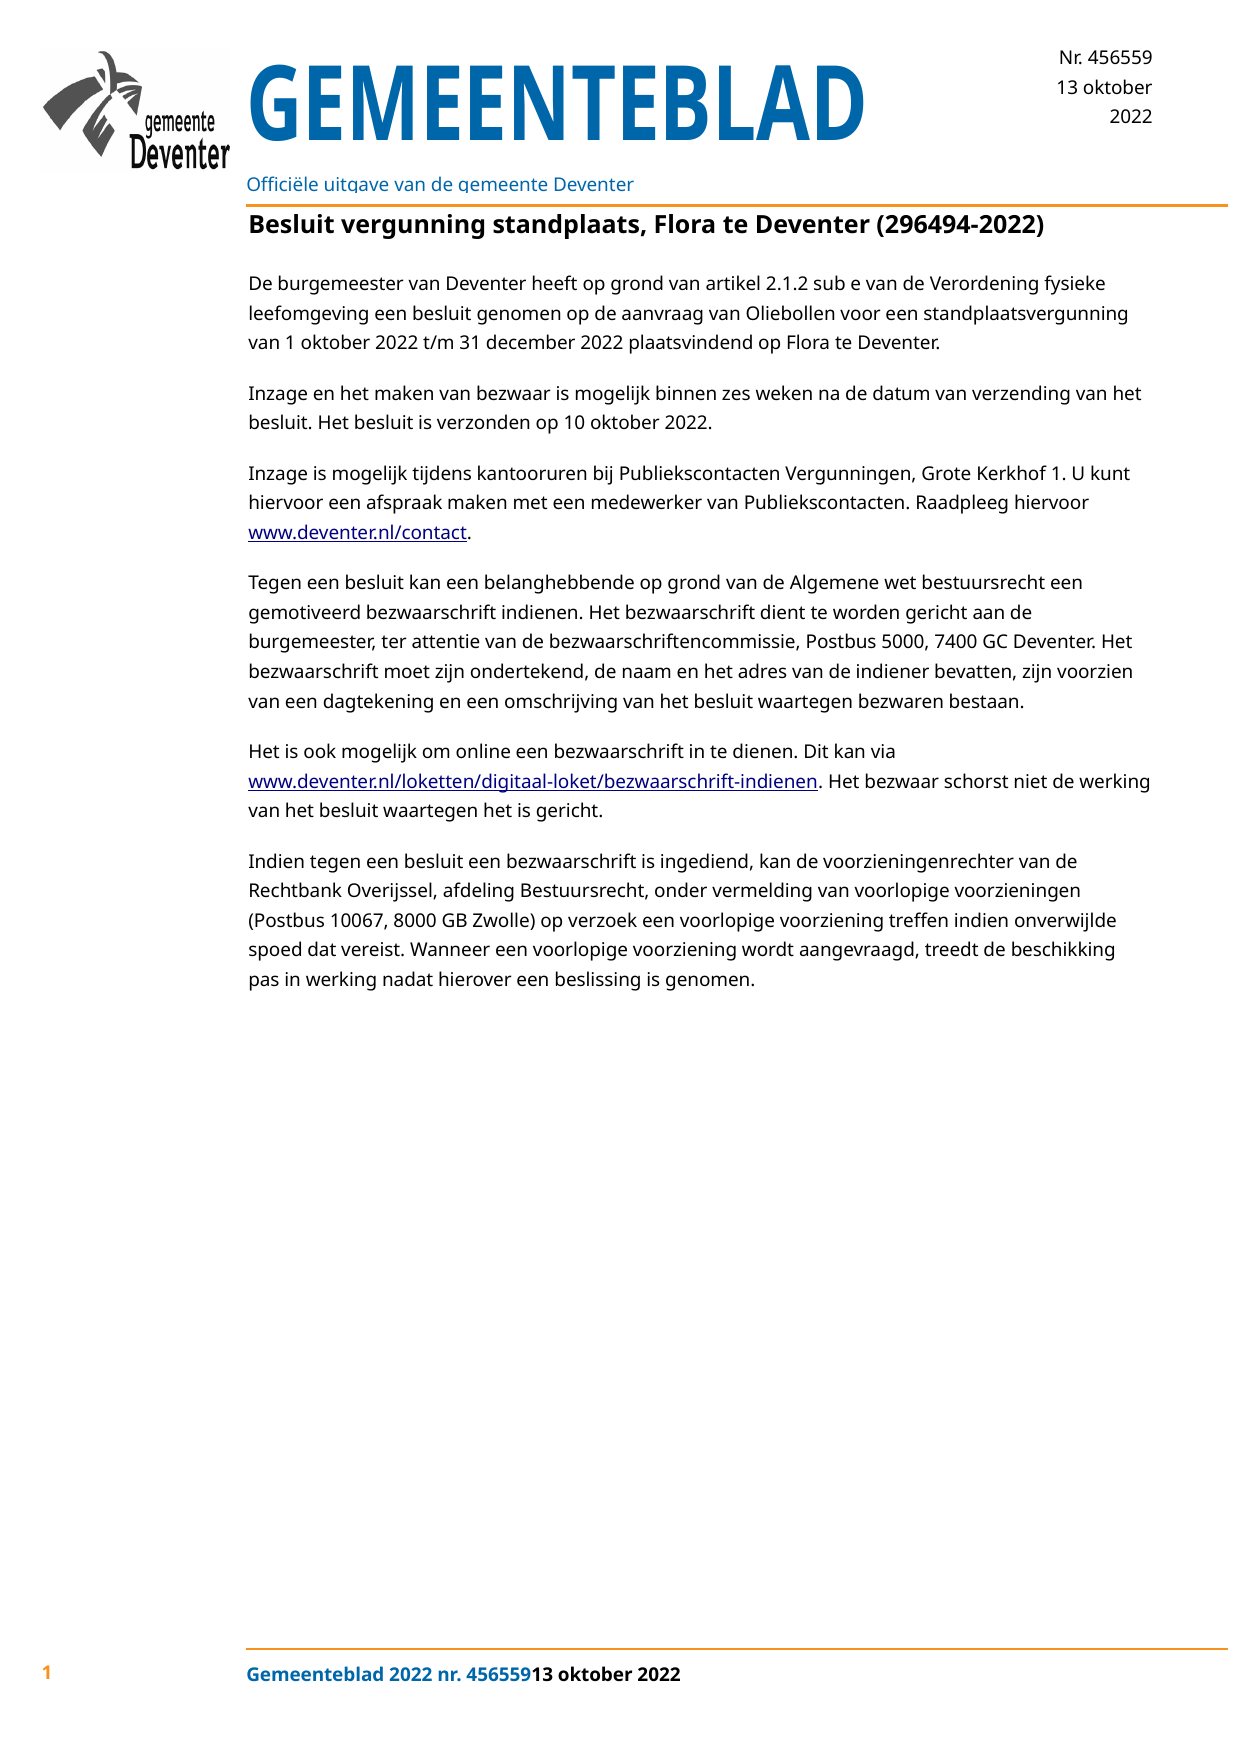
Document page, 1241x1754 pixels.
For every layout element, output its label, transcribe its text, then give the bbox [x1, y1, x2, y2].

text Inzage en het maken van bezwaar is mogelijk binnen zes weken na de datum van verzending van het besluit. Het besluit is verzonden op 10 oktober 2022. [248, 380, 1152, 435]
text Inzage is mogelijk tijdens kantooruren bij Publiekscontacten Vergunningen, Grote Kerkhof 1. U kunt hiervoor een afspraak maken met een medewerker van Publiekscontacten. Raadpleeg hiervoor www.deventer.nl/contact. [248, 460, 1152, 545]
text De burgemeester van Deventer heeft op grond van artikel 2.1.2 sub e van de Verordening fysieke leefomgeving een besluit genomen op de aanvraag van Oliebollen voor een standplaatsvergunning van 1 oktober 2022 t/m 31 december 2022 plaatsvindend op Flora te Deventer. [248, 270, 1152, 355]
text Besluit vergunning standplaats, Flora te Deventer (296494-2022) [248, 207, 1152, 241]
text Indien tegen een besluit een bezwaarschrift is ingediend, kan de voorzieningenrechter van de Rechtbank Overijssel, afdeling Bestuursrecht, onder vermelding van voorlopige voorzieningen (Postbus 10067, 8000 GB Zwolle) op verzoek een voorlopige voorziening treffen indien onverwijlde spoed dat vereist. Wanneer een voorlopige voorziening wordt aangevraagd, treedt de beschikking pas in werking nadat hierover een beslissing is genomen. [248, 848, 1152, 992]
text Tegen een besluit kan een belanghebbende op grond van de Algemene wet bestuursrecht een gemotiveerd bezwaarschrift indienen. Het bezwaarschrift dient te worden gericht aan de burgemeester, ter attentie van de bezwaarschriftencommissie, Postbus 5000, 7400 GC Deventer. Het bezwaarschrift moet zijn ondertekend, de naam en het adres van de indiener bevatten, zijn voorzien van een dagtekening en een omschrijving van het besluit waartegen bezwaren bestaan. [248, 569, 1152, 713]
picture [41, 47, 231, 172]
text Het is ook mogelijk om online een bezwaarschrift in te dienen. Dit kan via www.deventer.nl/loketten/digitaal-loket/bezwaarschrift-indienen. Het bezwaar schorst niet de werking van het besluit waartegen het is gericht. [248, 738, 1152, 823]
